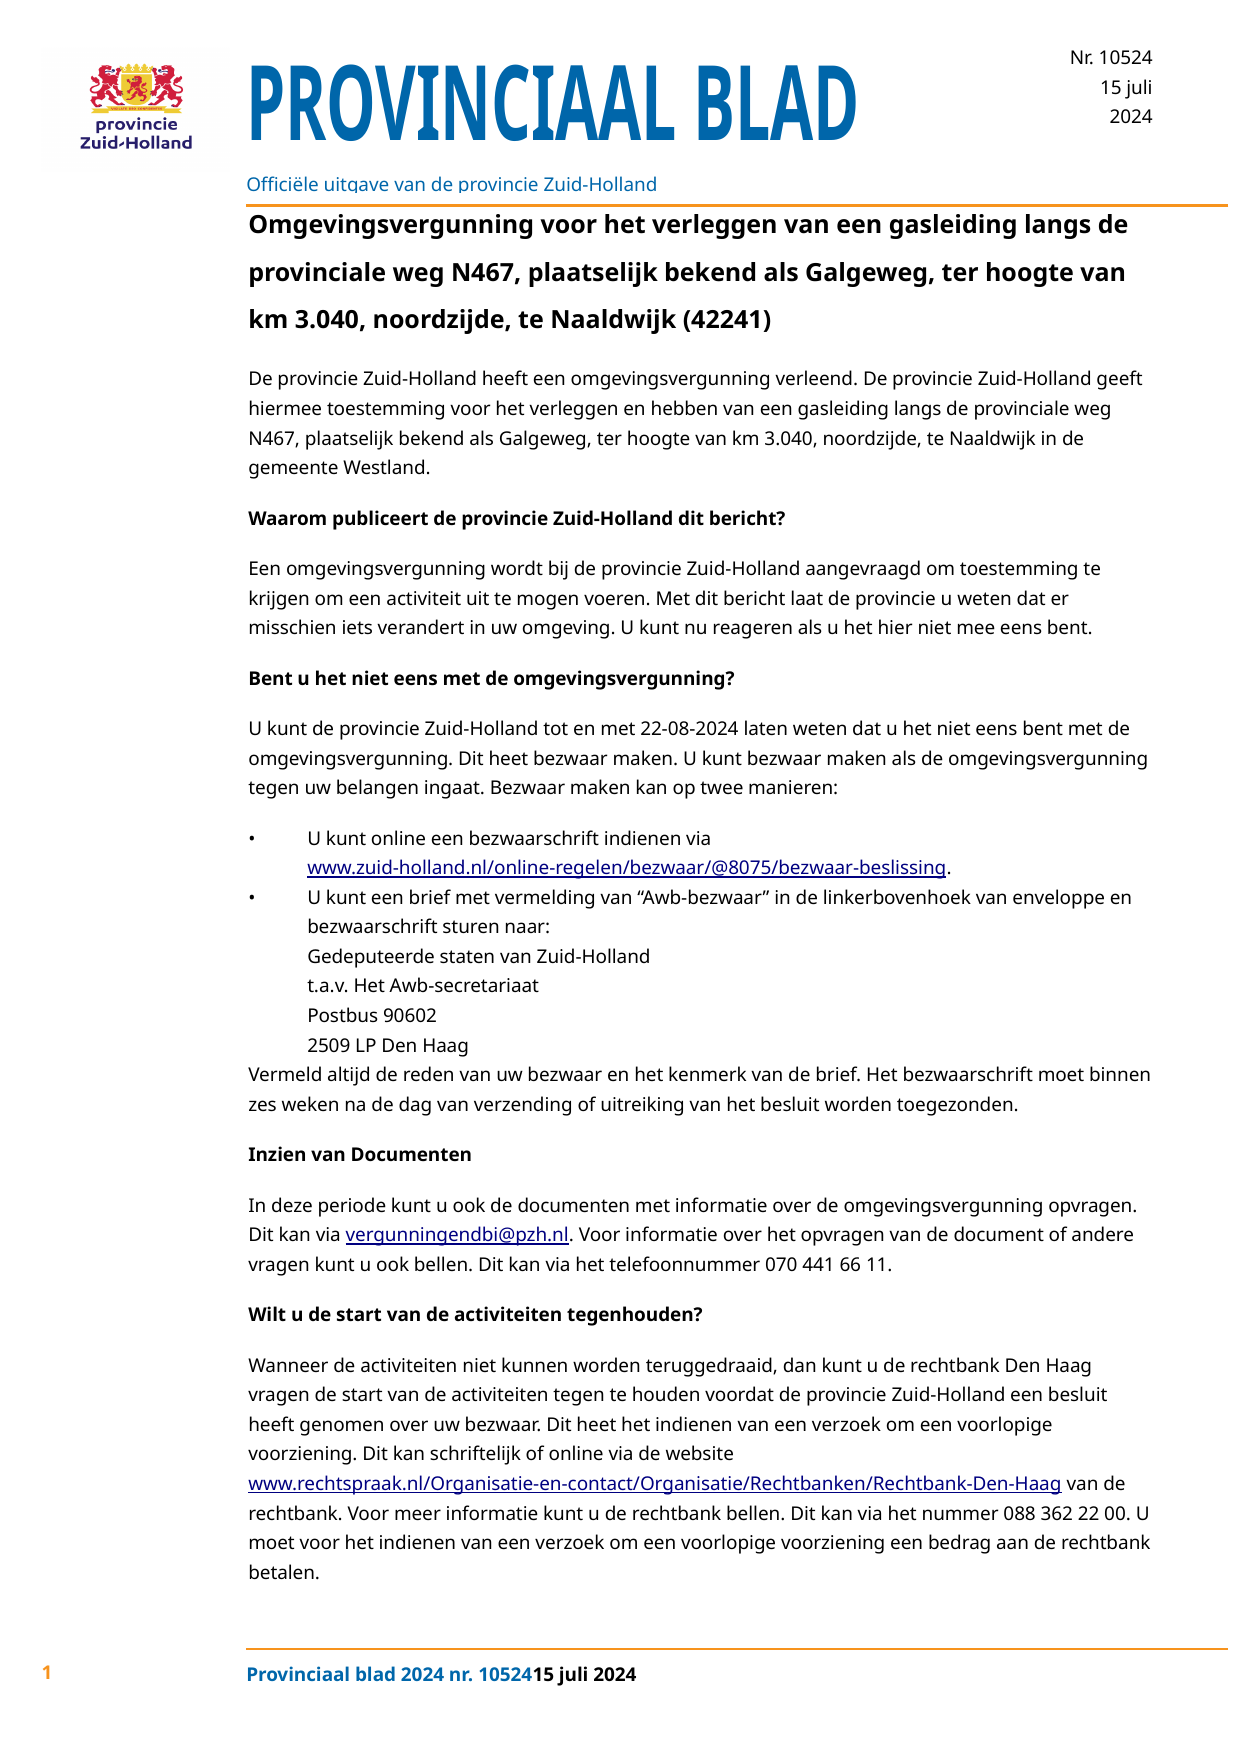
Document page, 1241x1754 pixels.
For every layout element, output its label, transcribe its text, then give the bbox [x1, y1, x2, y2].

text Waarom publiceert de provincie Zuid-Holland dit bericht? [248, 505, 1152, 530]
text Inzien van Documenten [248, 1141, 1152, 1167]
picture [41, 47, 231, 172]
text Een omgevingsvergunning wordt bij de provincie Zuid-Holland aangevraagd om toestemming te krijgen om een activiteit uit te mogen voeren. Met dit bericht laat de provincie u weten dat er misschien iets verandert in uw omgeving. U kunt nu reageren als u het hier niet mee eens bent. [248, 555, 1152, 640]
list Gedeputeerde staten van Zuid-Holland [248, 943, 1152, 969]
text Bent u het niet eens met de omgevingsvergunning? [248, 665, 1152, 690]
text In deze periode kunt u ook de documenten met informatie over de omgevingsvergunning opvragen. Dit kan via vergunningendbi@pzh.nl. Voor informatie over het opvragen van de document of andere vragen kunt u ook bellen. Dit kan via het telefoonnummer 070 441 66 11. [248, 1192, 1152, 1277]
list U kunt online een bezwaarschrift indienen via www.zuid-holland.nl/online-regelen/bezwaar/@8075/bezwaar-beslissing. [248, 825, 1152, 880]
list Postbus 90602 [248, 1002, 1152, 1028]
list U kunt een brief met vermelding van “Awb-bezwaar” in de linkerbovenhoek van enveloppe en bezwaarschrift sturen naar: [248, 884, 1152, 939]
text U kunt de provincie Zuid-Holland tot en met 22-08-2024 laten weten dat u het niet eens bent met de omgevingsvergunning. Dit heet bezwaar maken. U kunt bezwaar maken als de omgevingsvergunning tegen uw belangen ingaat. Bezwaar maken kan op twee manieren: [248, 715, 1152, 800]
list 2509 LP Den Haag [248, 1032, 1152, 1057]
text De provincie Zuid-Holland heeft een omgevingsvergunning verleend. De provincie Zuid-Holland geeft hiermee toestemming voor het verleggen en hebben van een gasleiding langs de provinciale weg N467, plaatselijk bekend als Galgeweg, ter hoogte van km 3.040, noordzijde, te Naaldwijk in de gemeente Westland. [248, 366, 1152, 480]
text Vermeld altijd de reden van uw bezwaar en het kenmerk van de brief. Het bezwaarschrift moet binnen zes weken na de dag van verzending of uitreiking van het besluit worden toegezonden. [248, 1061, 1152, 1117]
text Wilt u de start van de activiteiten tegenhouden? [248, 1301, 1152, 1327]
list t.a.v. Het Awb-secretariaat [248, 973, 1152, 998]
text Wanneer de activiteiten niet kunnen worden teruggedraaid, dan kunt u de rechtbank Den Haag vragen de start van de activiteiten tegen te houden voordat de provincie Zuid-Holland een besluit heeft genomen over uw bezwaar. Dit heet het indienen van een verzoek om een voorlopige voorziening. Dit kan schriftelijk of online via de website www.rechtspraak.nl/Organisatie-en-contact/Organisatie/Rechtbanken/Rechtbank-Den-Haag van de rechtbank. Voor meer informatie kunt u de rechtbank bellen. Dit kan via het nummer 088 362 22 00. U moet voor het indienen van een verzoek om een voorlopige voorziening een bedrag aan de rechtbank betalen. [248, 1352, 1152, 1584]
text Omgevingsvergunning voor het verleggen van een gasleiding langs de provinciale weg N467, plaatselijk bekend als Galgeweg, ter hoogte van km 3.040, noordzijde, te Naaldwijk (42241) [248, 207, 1152, 336]
